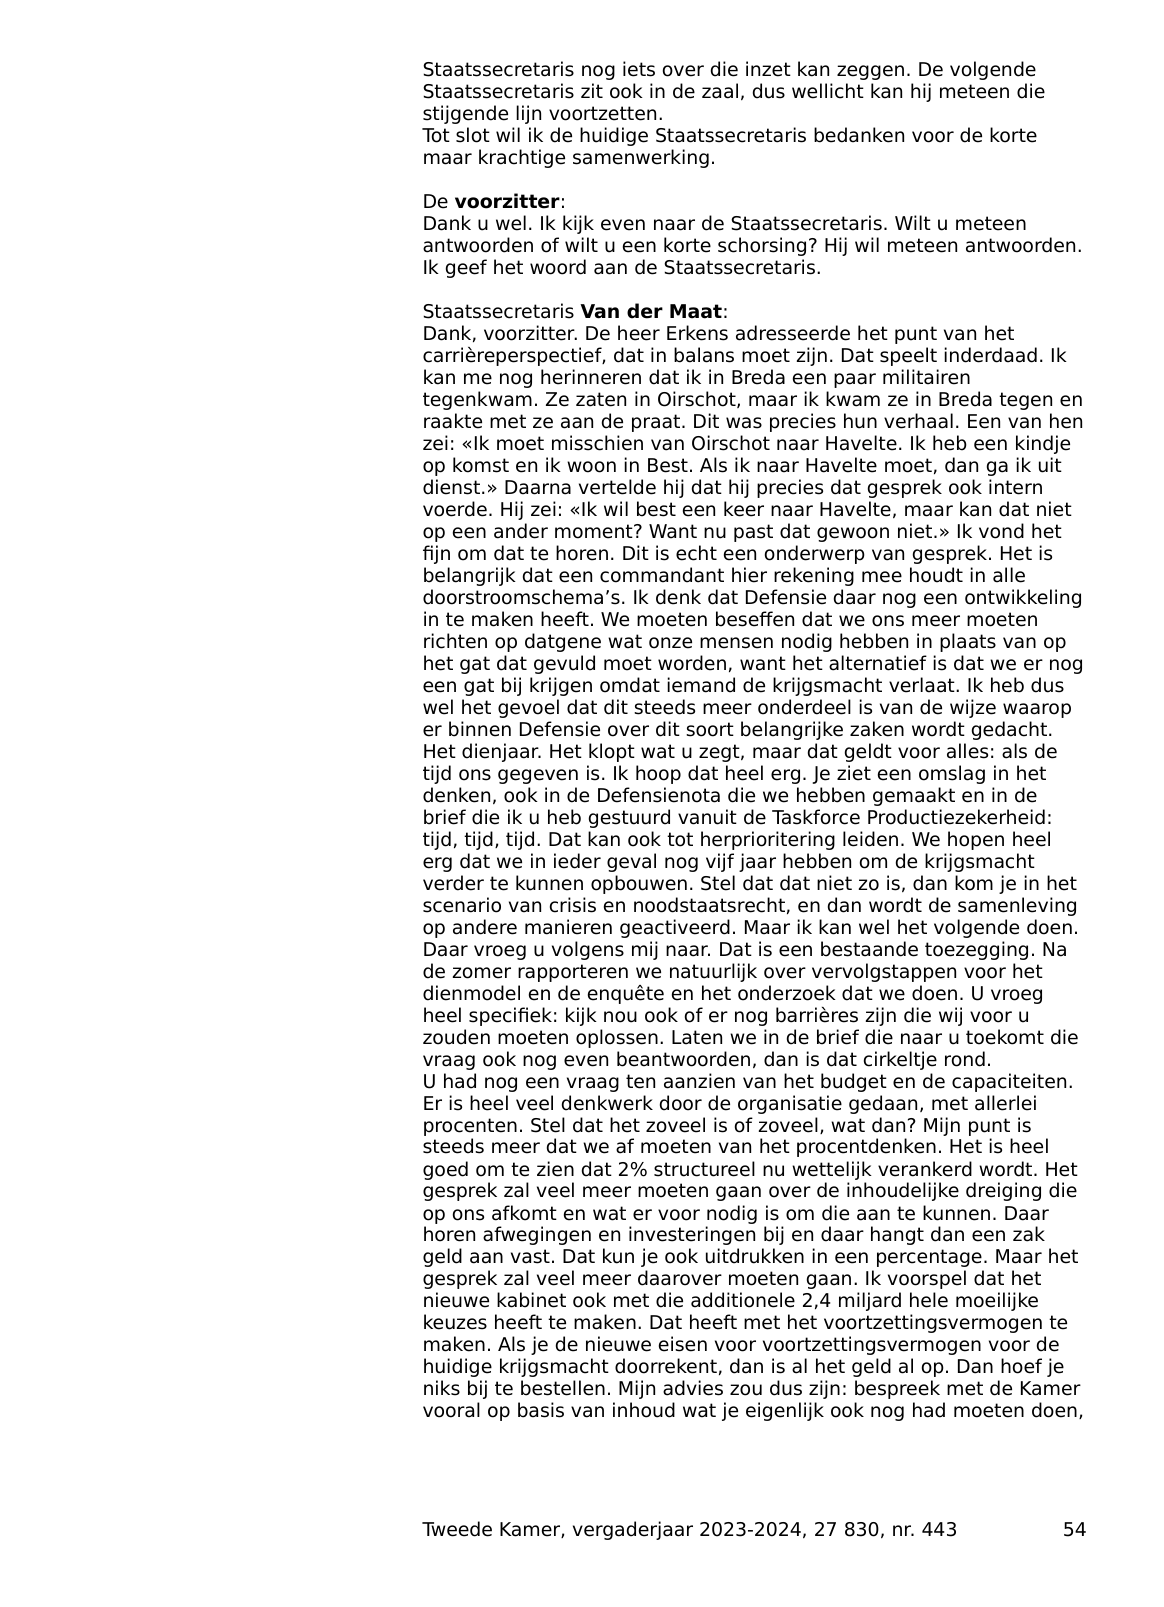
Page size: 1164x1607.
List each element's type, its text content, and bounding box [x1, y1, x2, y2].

text Staatssecretaris nog iets over die inzet kan zeggen. De volgende Staatssecretaris zit ook in de zaal, dus wellicht kan hij meteen die stijgende lijn voortzetten. [422, 59, 1087, 125]
text Dank, voorzitter. De heer Erkens adresseerde het punt van het carrièreperspectief, dat in balans moet zijn. Dat speelt inderdaad. Ik kan me nog herinneren dat ik in Breda een paar militairen tegenkwam. Ze zaten in Oirschot, maar ik kwam ze in Breda tegen en raakte met ze aan de praat. Dit was precies hun verhaal. Een van hen zei: «Ik moet misschien van Oirschot naar Havelte. Ik heb een kindje op komst en ik woon in Best. Als ik naar Havelte moet, dan ga ik uit dienst.» Daarna vertelde hij dat hij precies dat gesprek ook intern voerde. Hij zei: «Ik wil best een keer naar Havelte, maar kan dat niet op een ander moment? Want nu past dat gewoon niet.» Ik vond het fijn om dat te horen. Dit is echt een onderwerp van gesprek. Het is belangrijk dat een commandant hier rekening mee houdt in alle doorstroomschema’s. Ik denk dat Defensie daar nog een ontwikkeling in te maken heeft. We moeten beseffen dat we ons meer moeten richten op datgene wat onze mensen nodig hebben in plaats van op het gat dat gevuld moet worden, want het alternatief is dat we er nog een gat bij krijgen omdat iemand de krijgsmacht verlaat. Ik heb dus wel het gevoel dat dit steeds meer onderdeel is van de wijze waarop er binnen Defensie over dit soort belangrijke zaken wordt gedacht. [422, 323, 1087, 741]
text Ik geef het woord aan de Staatssecretaris. [422, 257, 1087, 279]
text Dank u wel. Ik kijk even naar de Staatssecretaris. Wilt u meteen antwoorden of wilt u een korte schorsing? Hij wil meteen antwoorden. [422, 213, 1087, 257]
text Staatssecretaris Van der Maat: [422, 301, 1087, 323]
text De voorzitter: [422, 191, 1087, 213]
text Het dienjaar. Het klopt wat u zegt, maar dat geldt voor alles: als de tijd ons gegeven is. Ik hoop dat heel erg. Je ziet een omslag in het denken, ook in de Defensienota die we hebben gemaakt en in de brief die ik u heb gestuurd vanuit de Taskforce Productiezekerheid: tijd, tijd, tijd. Dat kan ook tot herprioritering leiden. We hopen heel erg dat we in ieder geval nog vijf jaar hebben om de krijgsmacht verder te kunnen opbouwen. Stel dat dat niet zo is, dan kom je in het scenario van crisis en noodstaatsrecht, en dan wordt de samenleving op andere manieren geactiveerd. Maar ik kan wel het volgende doen. Daar vroeg u volgens mij naar. Dat is een bestaande toezegging. Na de zomer rapporteren we natuurlijk over vervolgstappen voor het dienmodel en de enquête en het onderzoek dat we doen. U vroeg heel specifiek: kijk nou ook of er nog barrières zijn die wij voor u zouden moeten oplossen. Laten we in de brief die naar u toekomt die vraag ook nog even beantwoorden, dan is dat cirkeltje rond. [422, 741, 1087, 1071]
text Tot slot wil ik de huidige Staatssecretaris bedanken voor de korte maar krachtige samenwerking. [422, 125, 1087, 169]
text U had nog een vraag ten aanzien van het budget en de capaciteiten. Er is heel veel denkwerk door de organisatie gedaan, met allerlei procenten. Stel dat het zoveel is of zoveel, wat dan? Mijn punt is steeds meer dat we af moeten van het procentdenken. Het is heel goed om te zien dat 2% structureel nu wettelijk verankerd wordt. Het gesprek zal veel meer moeten gaan over de inhoudelijke dreiging die op ons afkomt en wat er voor nodig is om die aan te kunnen. Daar horen afwegingen en investeringen bij en daar hangt dan een zak geld aan vast. Dat kun je ook uitdrukken in een percentage. Maar het gesprek zal veel meer daarover moeten gaan. Ik voorspel dat het nieuwe kabinet ook met die additionele 2,4 miljard hele moeilijke keuzes heeft te maken. Dat heeft met het voortzettingsvermogen te maken. Als je de nieuwe eisen voor voortzettingsvermogen voor de huidige krijgsmacht doorrekent, dan is al het geld al op. Dan hoef je niks bij te bestellen. Mijn advies zou dus zijn: bespreek met de Kamer vooral op basis van inhoud wat je eigenlijk ook nog had moeten doen, [422, 1071, 1087, 1422]
